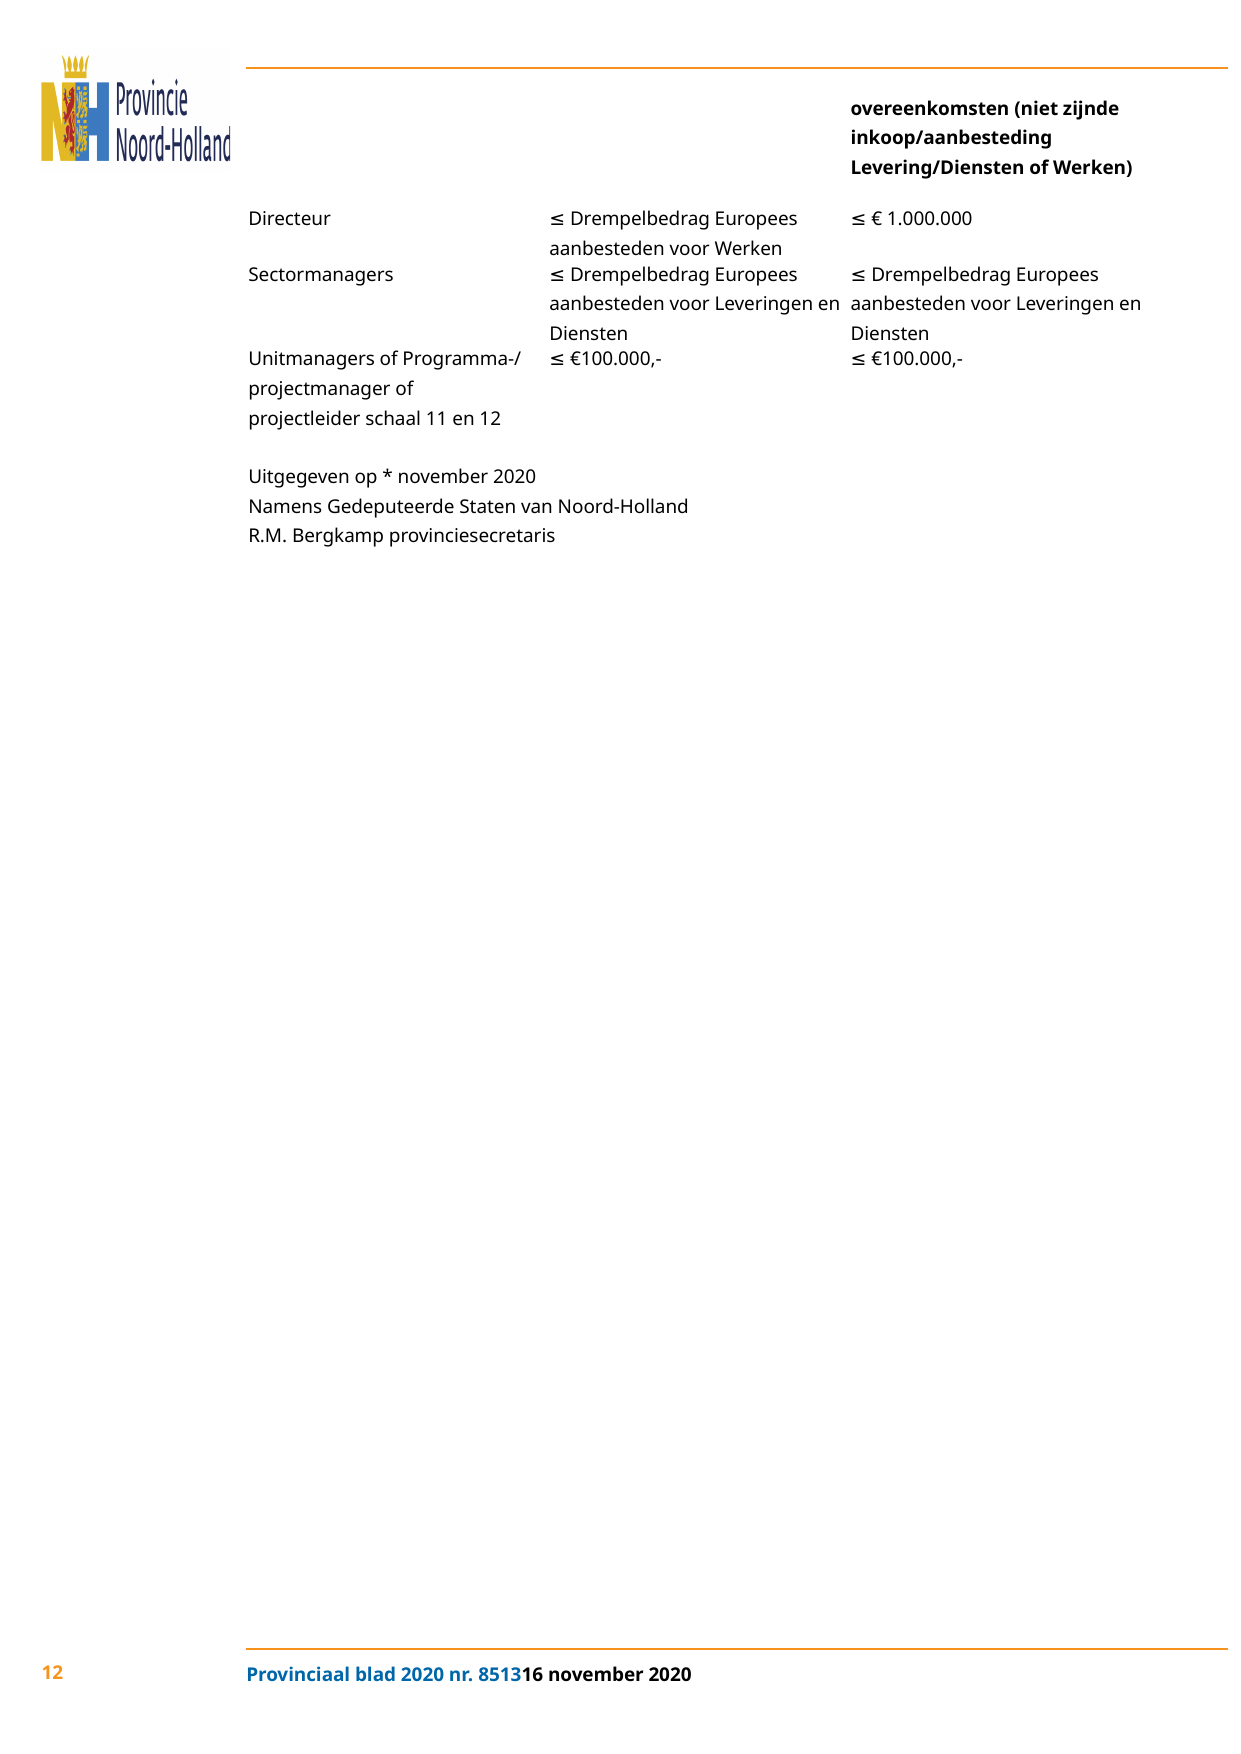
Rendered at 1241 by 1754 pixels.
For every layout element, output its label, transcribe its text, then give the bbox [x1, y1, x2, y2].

table_header [549, 95, 850, 180]
table_header overeenkomsten (niet zijnde inkoop/aanbesteding Levering/Diensten of Werken) [850, 95, 1152, 180]
table_cell [248, 180, 549, 205]
table_cell ≤ Drempelbedrag Europees aanbesteden voor Leveringen en Diensten [549, 261, 850, 346]
picture [41, 47, 231, 172]
text R.M. Bergkamp provinciesecretaris [248, 522, 1152, 548]
text Namens Gedeputeerde Staten van Noord-Holland [248, 493, 1152, 519]
table_header [248, 95, 549, 180]
table_cell Directeur [248, 205, 549, 261]
table_cell [850, 180, 1152, 205]
table_cell ≤ Drempelbedrag Europees aanbesteden voor Leveringen en Diensten [850, 261, 1152, 346]
table_cell ≤ €100.000,- [850, 346, 1152, 431]
table_cell Sectormanagers [248, 261, 549, 346]
table_cell ≤ Drempelbedrag Europees aanbesteden voor Werken [549, 205, 850, 261]
table_cell ≤ € 1.000.000 [850, 205, 1152, 261]
table_cell ≤ €100.000,- [549, 346, 850, 431]
table_cell [549, 180, 850, 205]
text Uitgegeven op * november 2020 [248, 463, 1152, 489]
table_cell Unitmanagers of Programma-/ projectmanager of projectleider schaal 11 en 12 [248, 346, 549, 431]
